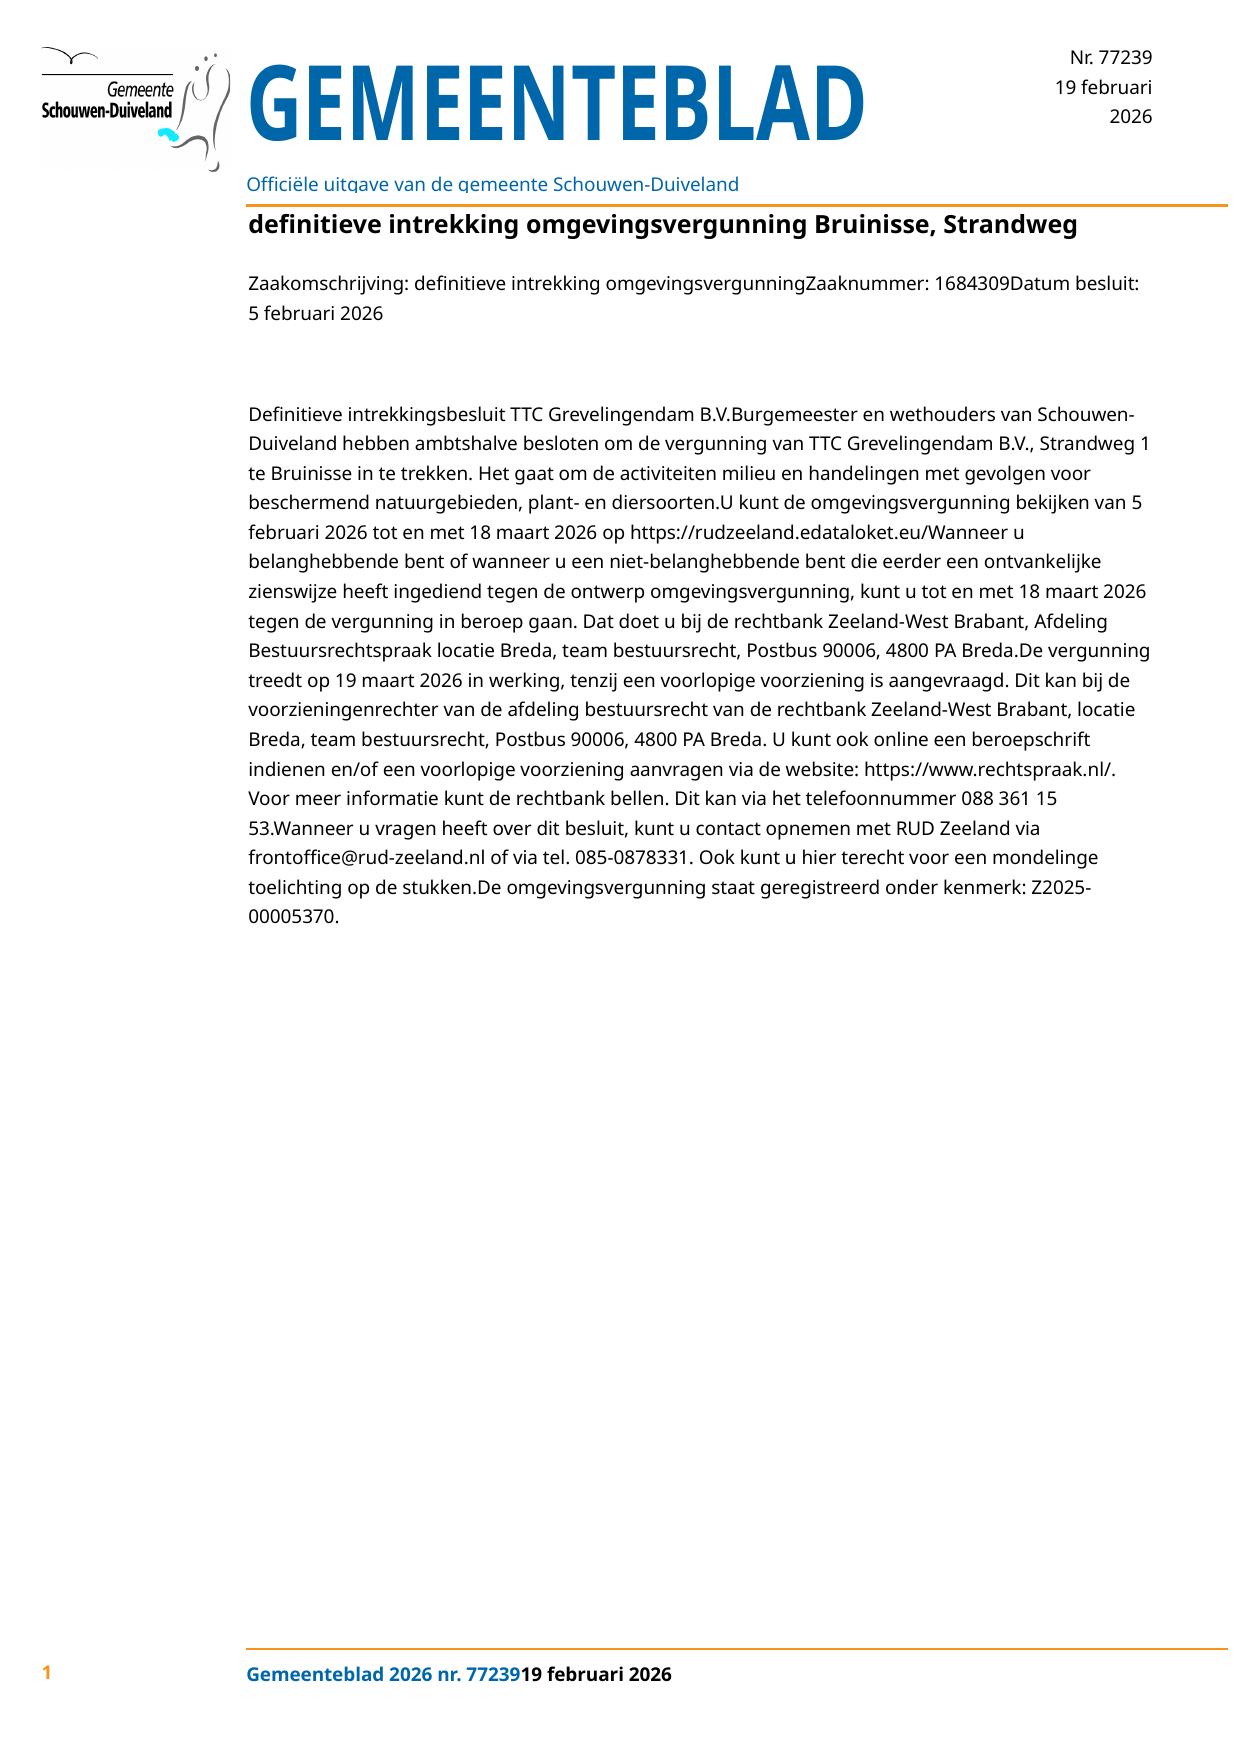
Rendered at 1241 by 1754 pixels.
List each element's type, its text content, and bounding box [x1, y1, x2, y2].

text Definitieve intrekkingsbesluit TTC Grevelingendam B.V.Burgemeester en wethouders van Schouwen-Duiveland hebben ambtshalve besloten om de vergunning van TTC Grevelingendam B.V., Strandweg 1 te Bruinisse in te trekken. Het gaat om de activiteiten milieu en handelingen met gevolgen voor beschermend natuurgebieden, plant- en diersoorten.U kunt de omgevingsvergunning bekijken van 5 februari 2026 tot en met 18 maart 2026 op https://rudzeeland.edataloket.eu/Wanneer u belanghebbende bent of wanneer u een niet-belanghebbende bent die eerder een ontvankelijke zienswijze heeft ingediend tegen de ontwerp omgevingsvergunning, kunt u tot en met 18 maart 2026 tegen de vergunning in beroep gaan. Dat doet u bij de rechtbank Zeeland-West Brabant, Afdeling Bestuursrechtspraak locatie Breda, team bestuursrecht, Postbus 90006, 4800 PA Breda.De vergunning treedt op 19 maart 2026 in werking, tenzij een voorlopige voorziening is aangevraagd. Dit kan bij de voorzieningenrechter van de afdeling bestuursrecht van de rechtbank Zeeland-West Brabant, locatie Breda, team bestuursrecht, Postbus 90006, 4800 PA Breda. U kunt ook online een beroepschrift indienen en/of een voorlopige voorziening aanvragen via de website: https://www.rechtspraak.nl/. Voor meer informatie kunt de rechtbank bellen. Dit kan via het telefoonnummer 088 361 15 53.Wanneer u vragen heeft over dit besluit, kunt u contact opnemen met RUD Zeeland via frontoffice@rud-zeeland.nl of via tel. 085-0878331. Ook kunt u hier terecht voor een mondelinge toelichting op de stukken.De omgevingsvergunning staat geregistreerd onder kenmerk: Z2025-00005370. [248, 401, 1152, 929]
picture [41, 47, 231, 172]
text definitieve intrekking omgevingsvergunning Bruinisse, Strandweg [248, 207, 1152, 241]
text Zaakomschrijving: definitieve intrekking omgevingsvergunningZaaknummer: 1684309Datum besluit: 5 februari 2026 [248, 270, 1152, 326]
